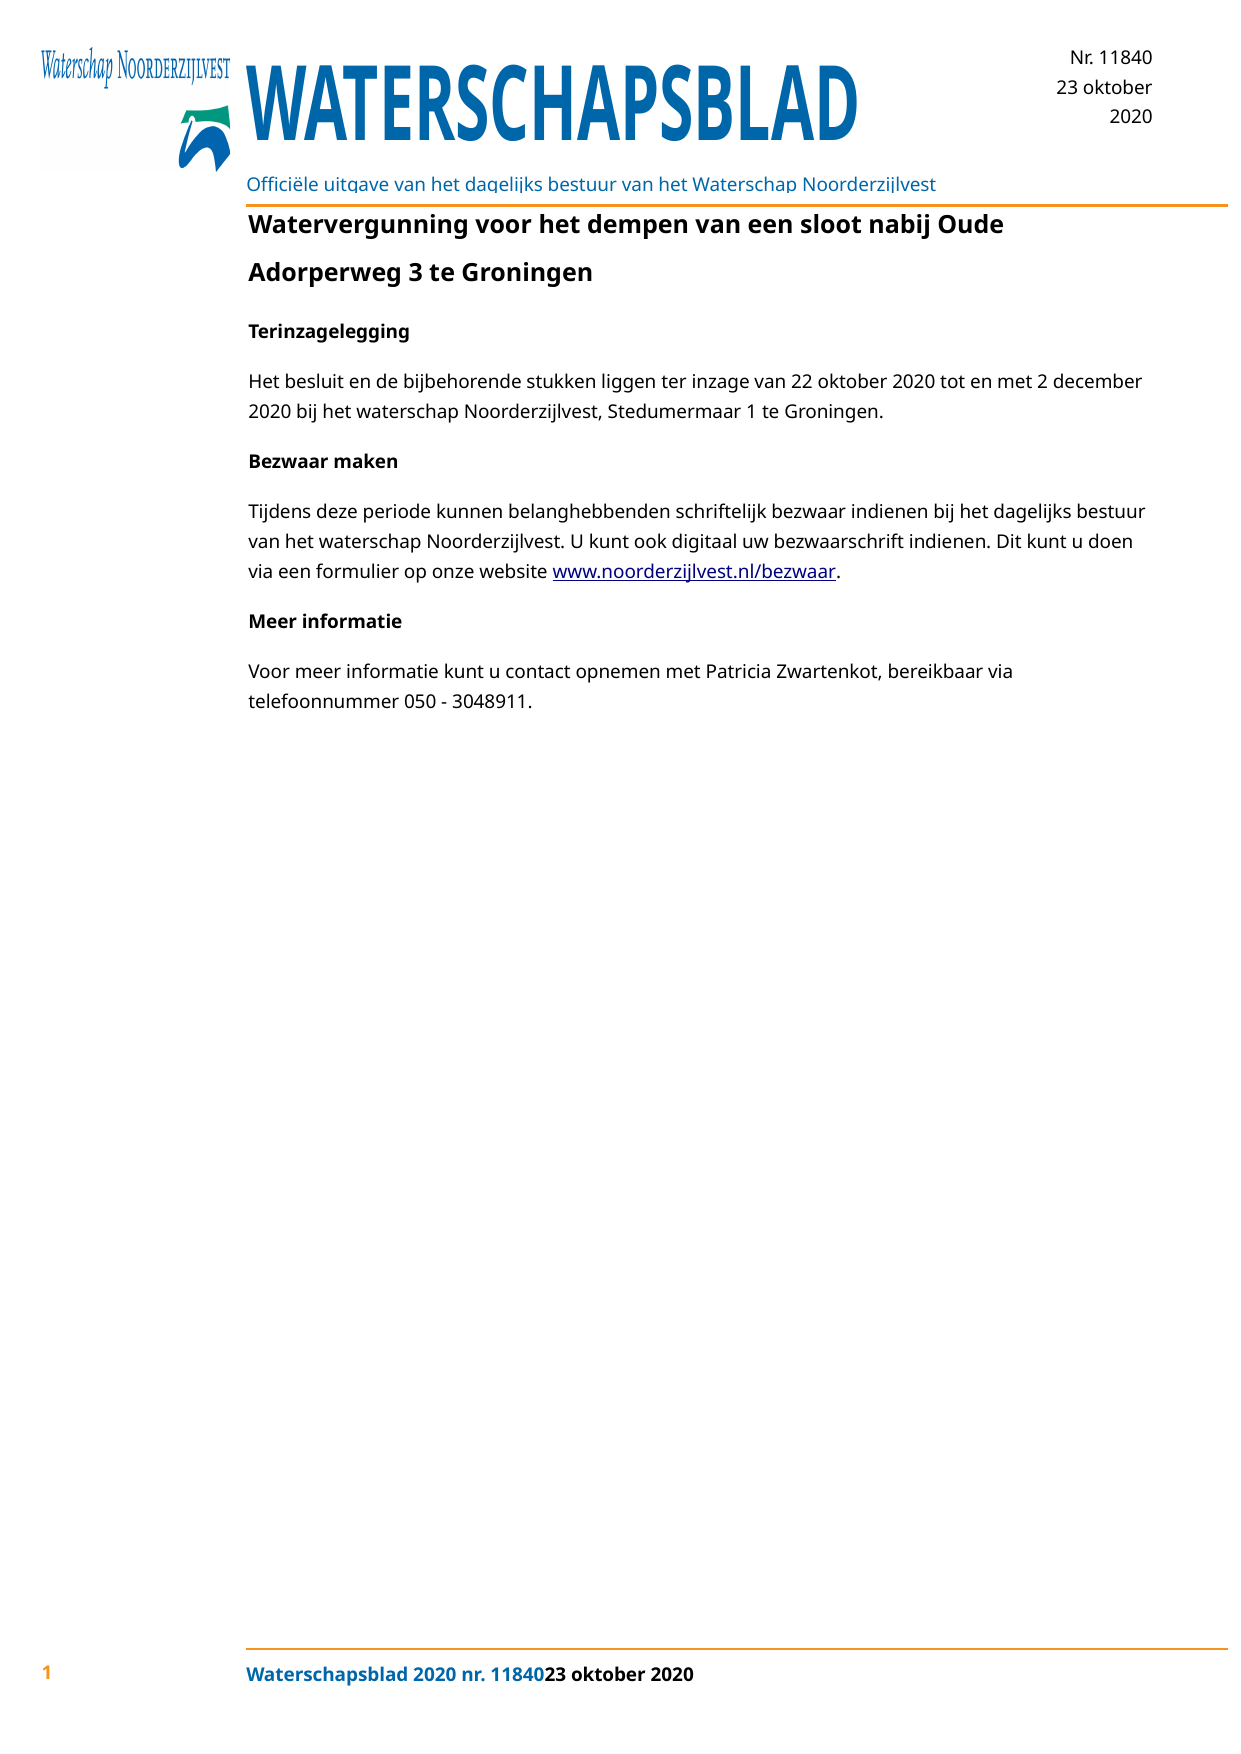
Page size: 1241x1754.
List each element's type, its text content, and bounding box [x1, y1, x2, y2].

text Voor meer informatie kunt u contact opnemen met Patricia Zwartenkot, bereikbaar via telefoonnummer 050 - 3048911. [248, 659, 1152, 714]
text Watervergunning voor het dempen van een sloot nabij Oude Adorperweg 3 te Groningen [248, 207, 1152, 288]
text Meer informatie [248, 608, 1152, 634]
picture [41, 47, 231, 172]
text Bezwaar maken [248, 448, 1152, 474]
text Het besluit en de bijbehorende stukken liggen ter inzage van 22 oktober 2020 tot en met 2 december 2020 bij het waterschap Noorderzijlvest, Stedumermaar 1 te Groningen. [248, 368, 1152, 424]
text Tijdens deze periode kunnen belanghebbenden schriftelijk bezwaar indienen bij het dagelijks bestuur van het waterschap Noorderzijlvest. U kunt ook digitaal uw bezwaarschrift indienen. Dit kunt u doen via een formulier op onze website www.noorderzijlvest.nl/bezwaar. [248, 499, 1152, 584]
text Terinzagelegging [248, 318, 1152, 344]
